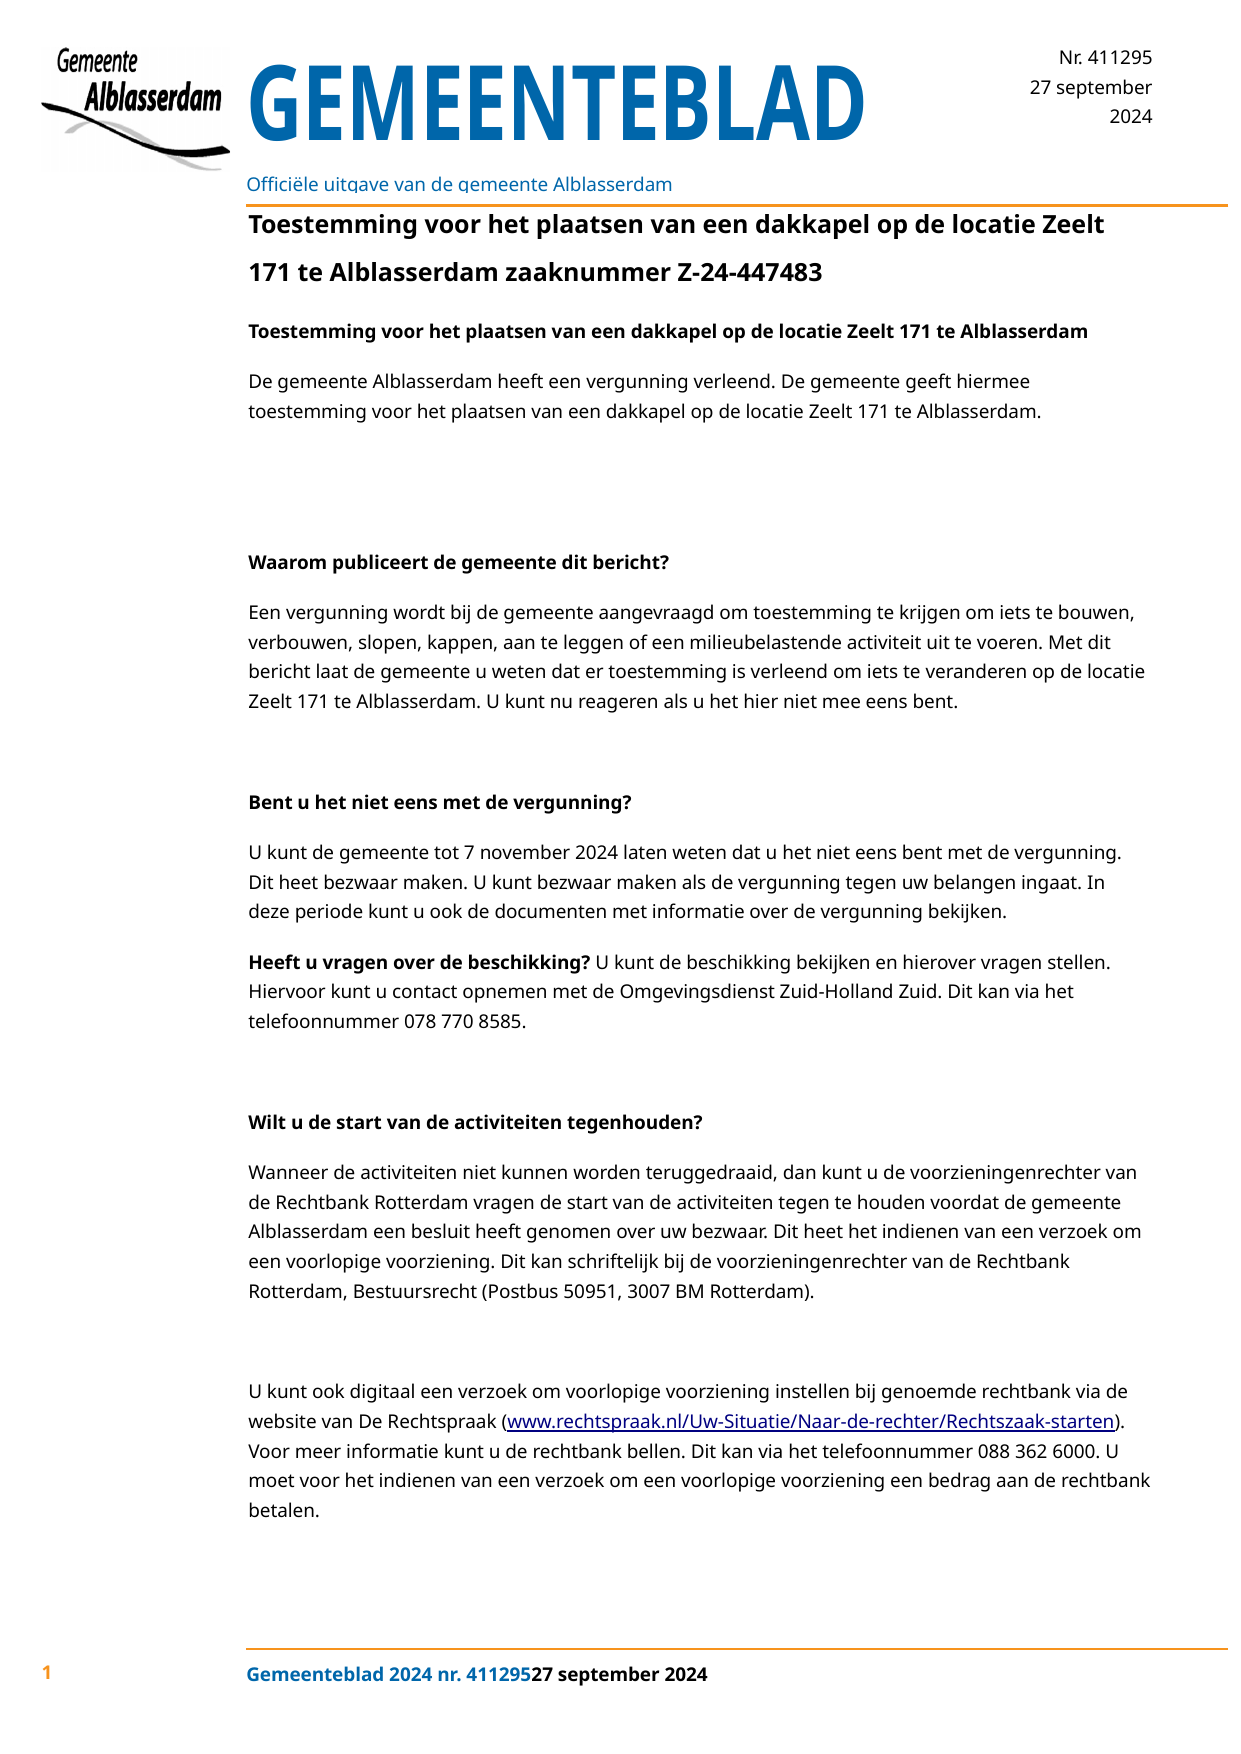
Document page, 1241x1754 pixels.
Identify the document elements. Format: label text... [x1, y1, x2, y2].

text Bent u het niet eens met de vergunning? [248, 789, 1152, 815]
text De gemeente Alblasserdam heeft een vergunning verleend. De gemeente geeft hiermee toestemming voor het plaatsen van een dakkapel op de locatie Zeelt 171 te Alblasserdam. [248, 368, 1152, 424]
picture [41, 47, 231, 172]
text Wanneer de activiteiten niet kunnen worden teruggedraaid, dan kunt u de voorzieningenrechter van de Rechtbank Rotterdam vragen de start van de activiteiten tegen te houden voordat de gemeente Alblasserdam een besluit heeft genomen over uw bezwaar. Dit heet het indienen van een verzoek om een voorlopige voorziening. Dit kan schriftelijk bij de voorzieningenrechter van de Rechtbank Rotterdam, Bestuursrecht (Postbus 50951, 3007 BM Rotterdam). [248, 1159, 1152, 1304]
text Waarom publiceert de gemeente dit bericht? [248, 549, 1152, 575]
text Wilt u de start van de activiteiten tegenhouden? [248, 1109, 1152, 1135]
text Toestemming voor het plaatsen van een dakkapel op de locatie Zeelt 171 te Alblasserdam [248, 318, 1152, 344]
text U kunt de gemeente tot 7 november 2024 laten weten dat u het niet eens bent met de vergunning. Dit heet bezwaar maken. U kunt bezwaar maken als de vergunning tegen uw belangen ingaat. In deze periode kunt u ook de documenten met informatie over de vergunning bekijken. [248, 839, 1152, 924]
text U kunt ook digitaal een verzoek om voorlopige voorziening instellen bij genoemde rechtbank via de website van De Rechtspraak (www.rechtspraak.nl/Uw-Situatie/Naar-de-rechter/Rechtszaak-starten). Voor meer informatie kunt u de rechtbank bellen. Dit kan via het telefoonnummer 088 362 6000. U moet voor het indienen van een verzoek om een voorlopige voorziening een bedrag aan de rechtbank betalen. [248, 1379, 1152, 1523]
text Toestemming voor het plaatsen van een dakkapel op de locatie Zeelt 171 te Alblasserdam zaaknummer Z-24-447483 [248, 207, 1152, 288]
text Een vergunning wordt bij de gemeente aangevraagd om toestemming te krijgen om iets te bouwen, verbouwen, slopen, kappen, aan te leggen of een milieubelastende activiteit uit te voeren. Met dit bericht laat de gemeente u weten dat er toestemming is verleend om iets te veranderen op de locatie Zeelt 171 te Alblasserdam. U kunt nu reageren als u het hier niet mee eens bent. [248, 599, 1152, 714]
text Heeft u vragen over de beschikking? U kunt de beschikking bekijken en hierover vragen stellen. Hiervoor kunt u contact opnemen met de Omgevingsdienst Zuid-Holland Zuid. Dit kan via het telefoonnummer 078 770 8585. [248, 949, 1152, 1034]
